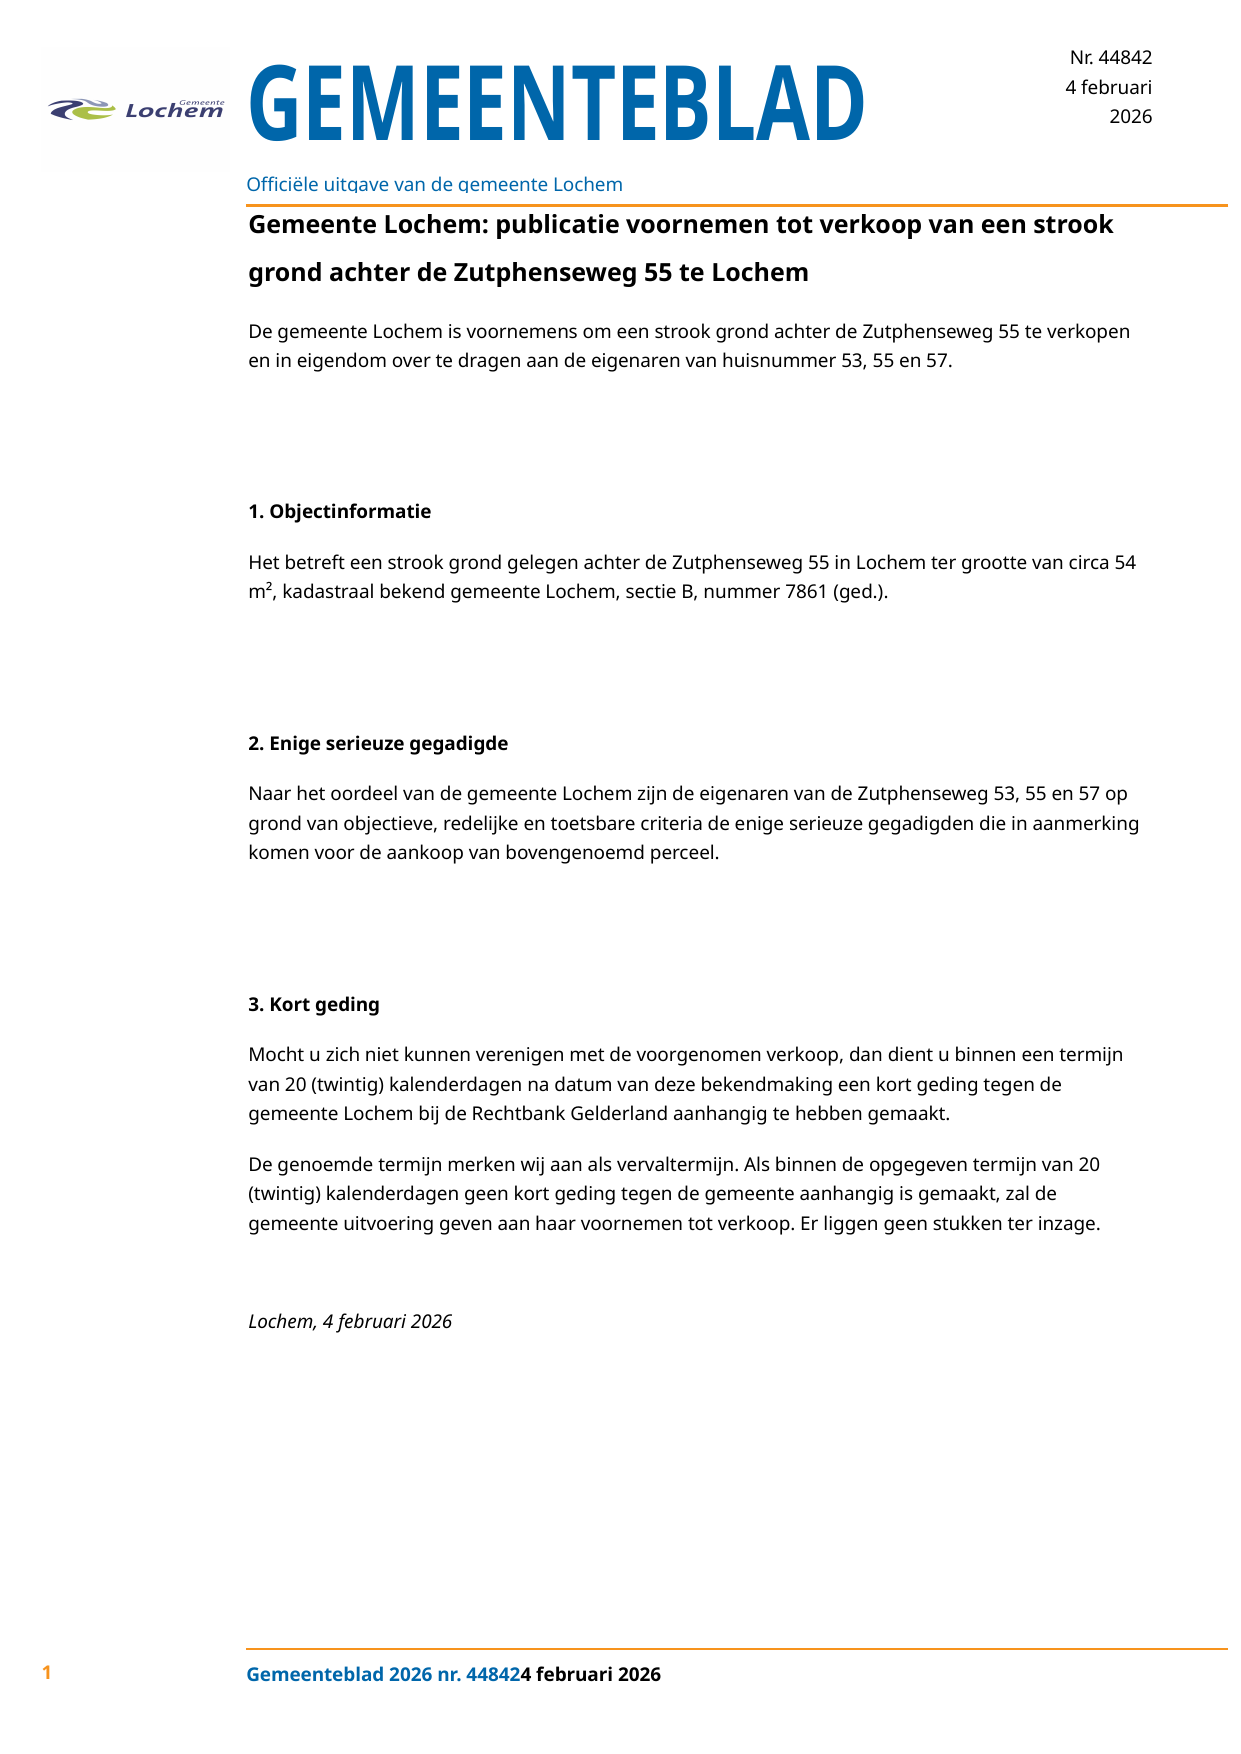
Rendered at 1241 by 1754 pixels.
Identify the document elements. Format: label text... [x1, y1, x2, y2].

text Lochem, 4 februari 2026 [248, 1308, 1152, 1334]
text Naar het oordeel van de gemeente Lochem zijn de eigenaren van de Zutphenseweg 53, 55 en 57 op grond van objectieve, redelijke en toetsbare criteria de enige serieuze gegadigden die in aanmerking komen voor de aankoop van bovengenoemd perceel. [248, 780, 1152, 865]
text 3. Kort geding [248, 991, 1152, 1017]
text De gemeente Lochem is voornemens om een strook grond achter de Zutphenseweg 55 te verkopen en in eigendom over te dragen aan de eigenaren van huisnummer 53, 55 en 57. [248, 318, 1152, 373]
text Gemeente Lochem: publicatie voornemen tot verkoop van een strook grond achter de Zutphenseweg 55 te Lochem [248, 207, 1152, 288]
text 1. Objectinformatie [248, 499, 1152, 524]
text Het betreft een strook grond gelegen achter de Zutphenseweg 55 in Lochem ter grootte van circa 54 m², kadastraal bekend gemeente Lochem, sectie B, nummer 7861 (ged.). [248, 549, 1152, 604]
text 2. Enige serieuze gegadigde [248, 730, 1152, 756]
picture [41, 47, 231, 172]
text De genoemde termijn merken wij aan als vervaltermijn. Als binnen de opgegeven termijn van 20 (twintig) kalenderdagen geen kort geding tegen de gemeente aanhangig is gemaakt, zal de gemeente uitvoering geven aan haar voornemen tot verkoop. Er liggen geen stukken ter inzage. [248, 1151, 1152, 1236]
text Mocht u zich niet kunnen verenigen met de voorgenomen verkoop, dan dient u binnen een termijn van 20 (twintig) kalenderdagen na datum van deze bekendmaking een kort geding tegen de gemeente Lochem bij de Rechtbank Gelderland aanhangig te hebben gemaakt. [248, 1041, 1152, 1126]
